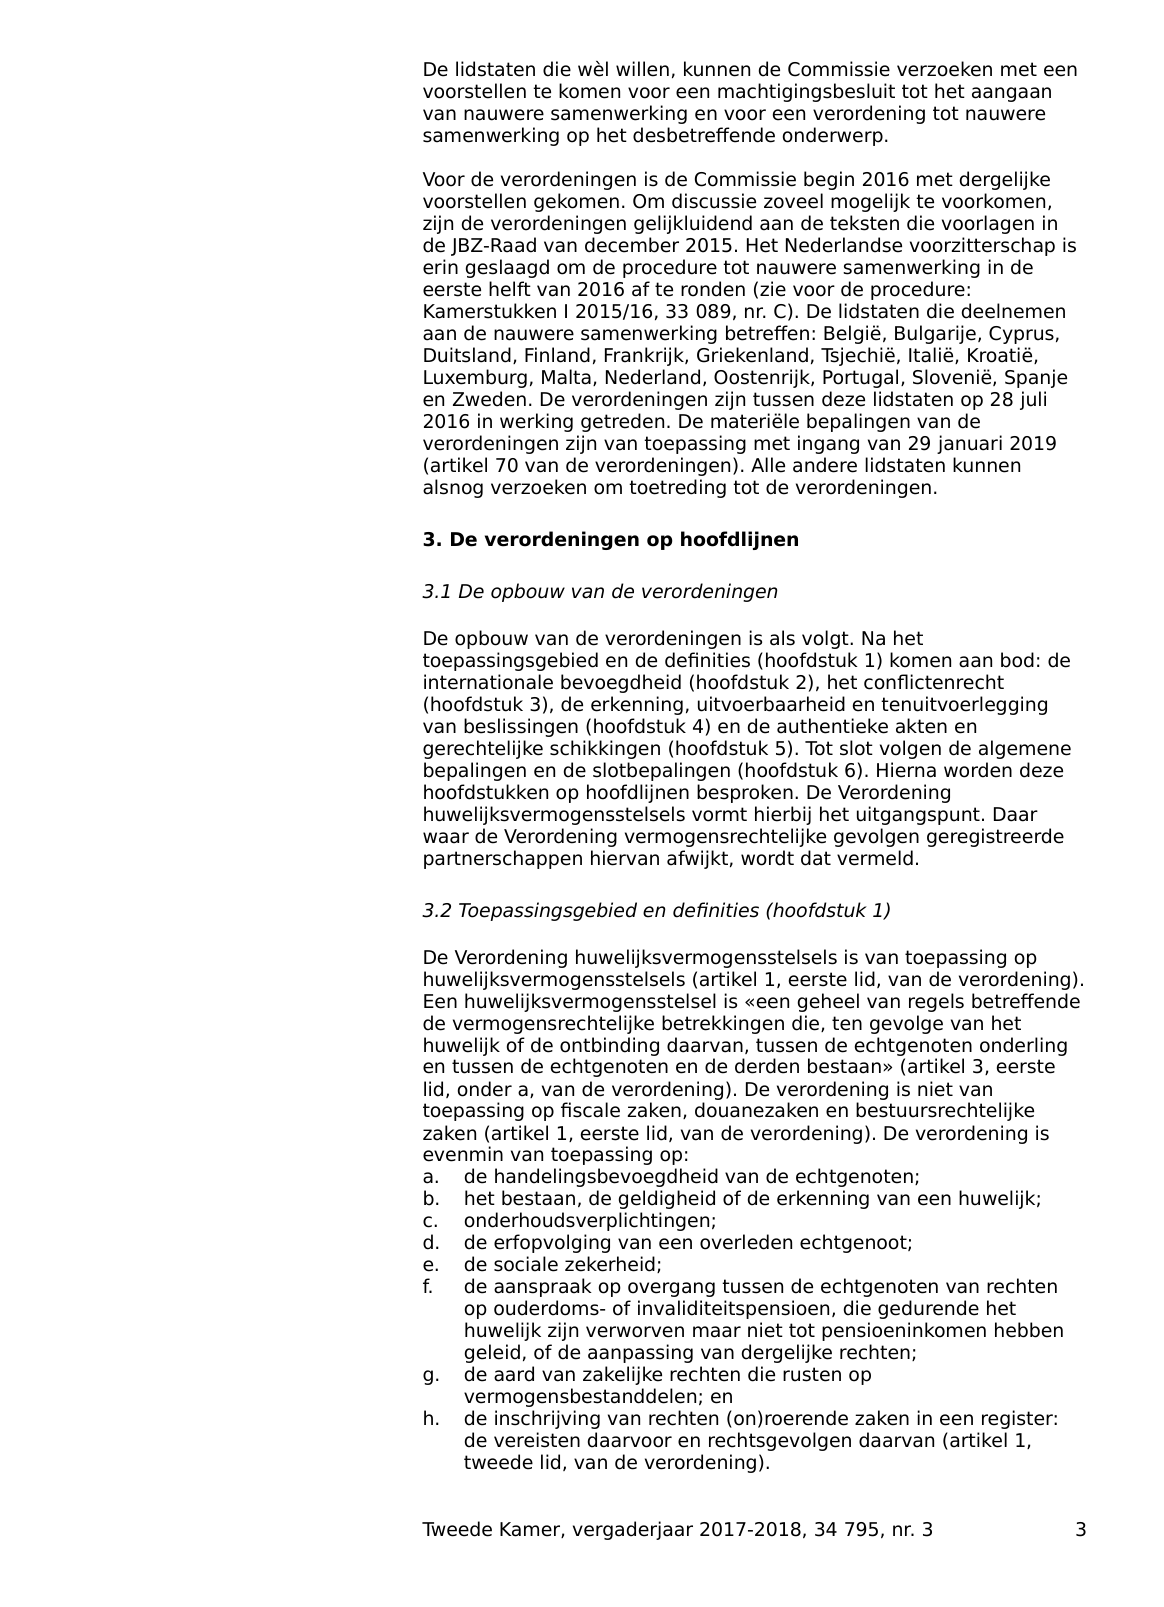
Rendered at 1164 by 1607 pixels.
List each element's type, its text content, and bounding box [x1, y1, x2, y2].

text d. de erfopvolging van een overleden echtgenoot; [422, 1232, 1087, 1254]
text g. de aard van zakelijke rechten die rusten op vermogensbestanddelen; en [422, 1364, 1087, 1408]
text De lidstaten die wèl willen, kunnen de Commissie verzoeken met een voorstellen te komen voor een machtigingsbesluit tot het aangaan van nauwere samenwerking en voor een verordening tot nauwere samenwerking op het desbetreffende onderwerp. [422, 59, 1087, 147]
text a. de handelingsbevoegdheid van de echtgenoten; [422, 1166, 1087, 1188]
subtitle 3.1 De opbouw van de verordeningen [422, 581, 1087, 603]
text De Verordening huwelijksvermogensstelsels is van toepassing op huwelijksvermogensstelsels (artikel 1, eerste lid, van de verordening). Een huwelijksvermogensstelsel is «een geheel van regels betreffende de vermogensrechtelijke betrekkingen die, ten gevolge van het huwelijk of de ontbinding daarvan, tussen de echtgenoten onderling en tussen de echtgenoten en de derden bestaan» (artikel 3, eerste lid, onder a, van de verordening). De verordening is niet van toepassing op fiscale zaken, douanezaken en bestuursrechtelijke zaken (artikel 1, eerste lid, van de verordening). De verordening is evenmin van toepassing op: [422, 947, 1087, 1166]
text c. onderhoudsverplichtingen; [422, 1210, 1087, 1232]
text e. de sociale zekerheid; [422, 1254, 1087, 1276]
text h. de inschrijving van rechten (on)roerende zaken in een register: de vereisten daarvoor en rechtsgevolgen daarvan (artikel 1, tweede lid, van de verordening). [422, 1408, 1087, 1474]
text De opbouw van de verordeningen is als volgt. Na het toepassingsgebied en de definities (hoofdstuk 1) komen aan bod: de internationale bevoegdheid (hoofdstuk 2), het conflictenrecht (hoofdstuk 3), de erkenning, uitvoerbaarheid en tenuitvoerlegging van beslissingen (hoofdstuk 4) en de authentieke akten en gerechtelijke schikkingen (hoofdstuk 5). Tot slot volgen de algemene bepalingen en de slotbepalingen (hoofdstuk 6). Hierna worden deze hoofdstukken op hoofdlijnen besproken. De Verordening huwelijksvermogensstelsels vormt hierbij het uitgangspunt. Daar waar de Verordening vermogensrechtelijke gevolgen geregistreerde partnerschappen hiervan afwijkt, wordt dat vermeld. [422, 628, 1087, 869]
subtitle 3. De verordeningen op hoofdlijnen [422, 529, 1087, 551]
text Voor de verordeningen is de Commissie begin 2016 met dergelijke voorstellen gekomen. Om discussie zoveel mogelijk te voorkomen, zijn de verordeningen gelijkluidend aan de teksten die voorlagen in de JBZ-Raad van december 2015. Het Nederlandse voorzitterschap is erin geslaagd om de procedure tot nauwere samenwerking in de eerste helft van 2016 af te ronden (zie voor de procedure: Kamerstukken I 2015/16, 33 089, nr. C). De lidstaten die deelnemen aan de nauwere samenwerking betreffen: België, Bulgarije, Cyprus, Duitsland, Finland, Frankrijk, Griekenland, Tsjechië, Italië, Kroatië, Luxemburg, Malta, Nederland, Oostenrijk, Portugal, Slovenië, Spanje en Zweden. De verordeningen zijn tussen deze lidstaten op 28 juli 2016 in werking getreden. De materiële bepalingen van de verordeningen zijn van toepassing met ingang van 29 januari 2019 (artikel 70 van de verordeningen). Alle andere lidstaten kunnen alsnog verzoeken om toetreding tot de verordeningen. [422, 169, 1087, 499]
text b. het bestaan, de geldigheid of de erkenning van een huwelijk; [422, 1188, 1087, 1210]
text f. de aanspraak op overgang tussen de echtgenoten van rechten op ouderdoms- of invaliditeitspensioen, die gedurende het huwelijk zijn verworven maar niet tot pensioeninkomen hebben geleid, of de aanpassing van dergelijke rechten; [422, 1276, 1087, 1364]
subtitle 3.2 Toepassingsgebied en definities (hoofdstuk 1) [422, 899, 1087, 922]
